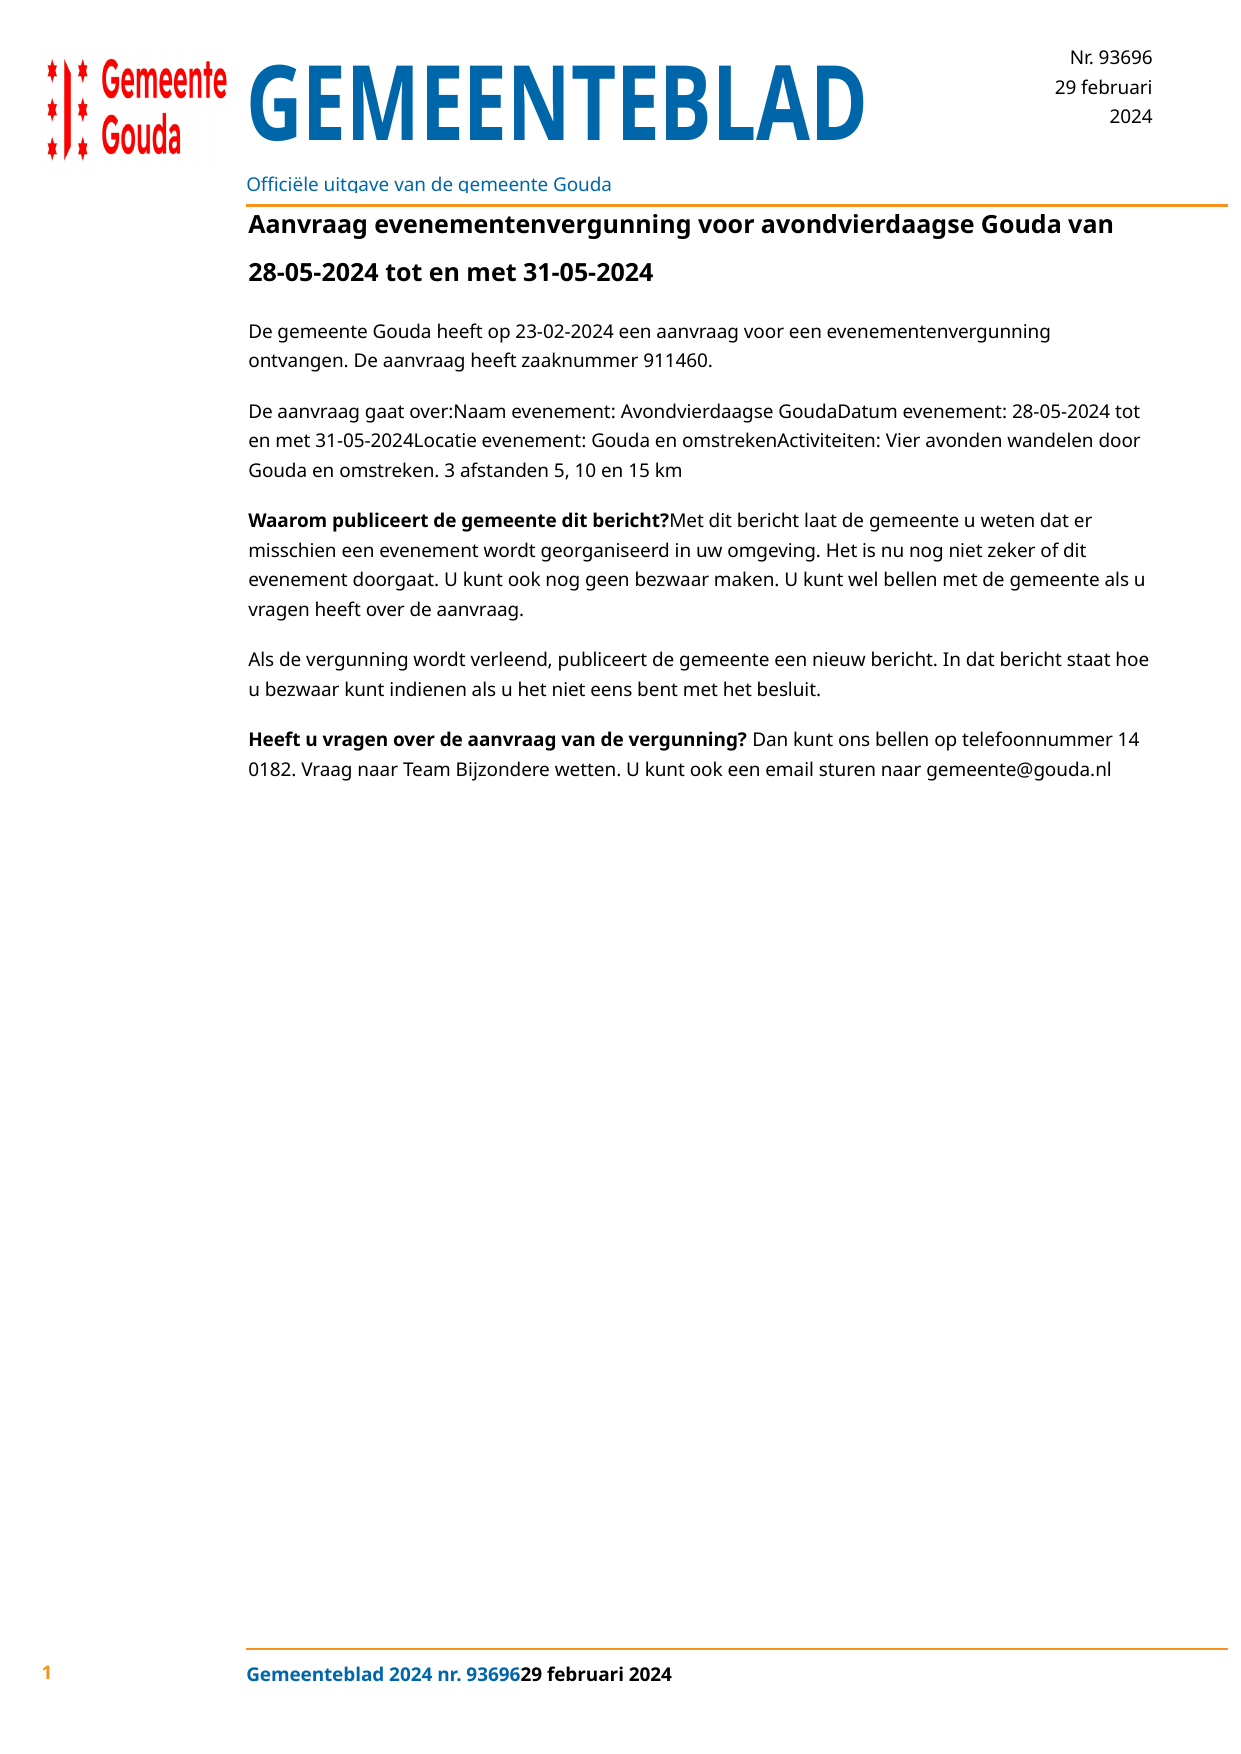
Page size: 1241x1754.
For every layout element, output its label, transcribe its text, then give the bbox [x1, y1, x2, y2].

text De gemeente Gouda heeft op 23-02-2024 een aanvraag voor een evenementenvergunning ontvangen. De aanvraag heeft zaaknummer 911460. [248, 318, 1152, 373]
text Als de vergunning wordt verleend, publiceert de gemeente een nieuw bericht. In dat bericht staat hoe u bezwaar kunt indienen als u het niet eens bent met het besluit. [248, 647, 1152, 702]
text De aanvraag gaat over:Naam evenement: Avondvierdaagse GoudaDatum evenement: 28-05-2024 tot en met 31-05-2024Locatie evenement: Gouda en omstrekenActiviteiten: Vier avonden wandelen door Gouda en omstreken. 3 afstanden 5, 10 en 15 km [248, 398, 1152, 483]
picture [41, 47, 231, 172]
text Waarom publiceert de gemeente dit bericht?Met dit bericht laat de gemeente u weten dat er misschien een evenement wordt georganiseerd in uw omgeving. Het is nu nog niet zeker of dit evenement doorgaat. U kunt ook nog geen bezwaar maken. U kunt wel bellen met de gemeente als u vragen heeft over de aanvraag. [248, 507, 1152, 622]
text Heeft u vragen over de aanvraag van de vergunning? Dan kunt ons bellen op telefoonnummer 14 0182. Vraag naar Team Bijzondere wetten. U kunt ook een email sturen naar gemeente@gouda.nl [248, 727, 1152, 782]
text Aanvraag evenementenvergunning voor avondvierdaagse Gouda van 28-05-2024 tot en met 31-05-2024 [248, 207, 1152, 288]
